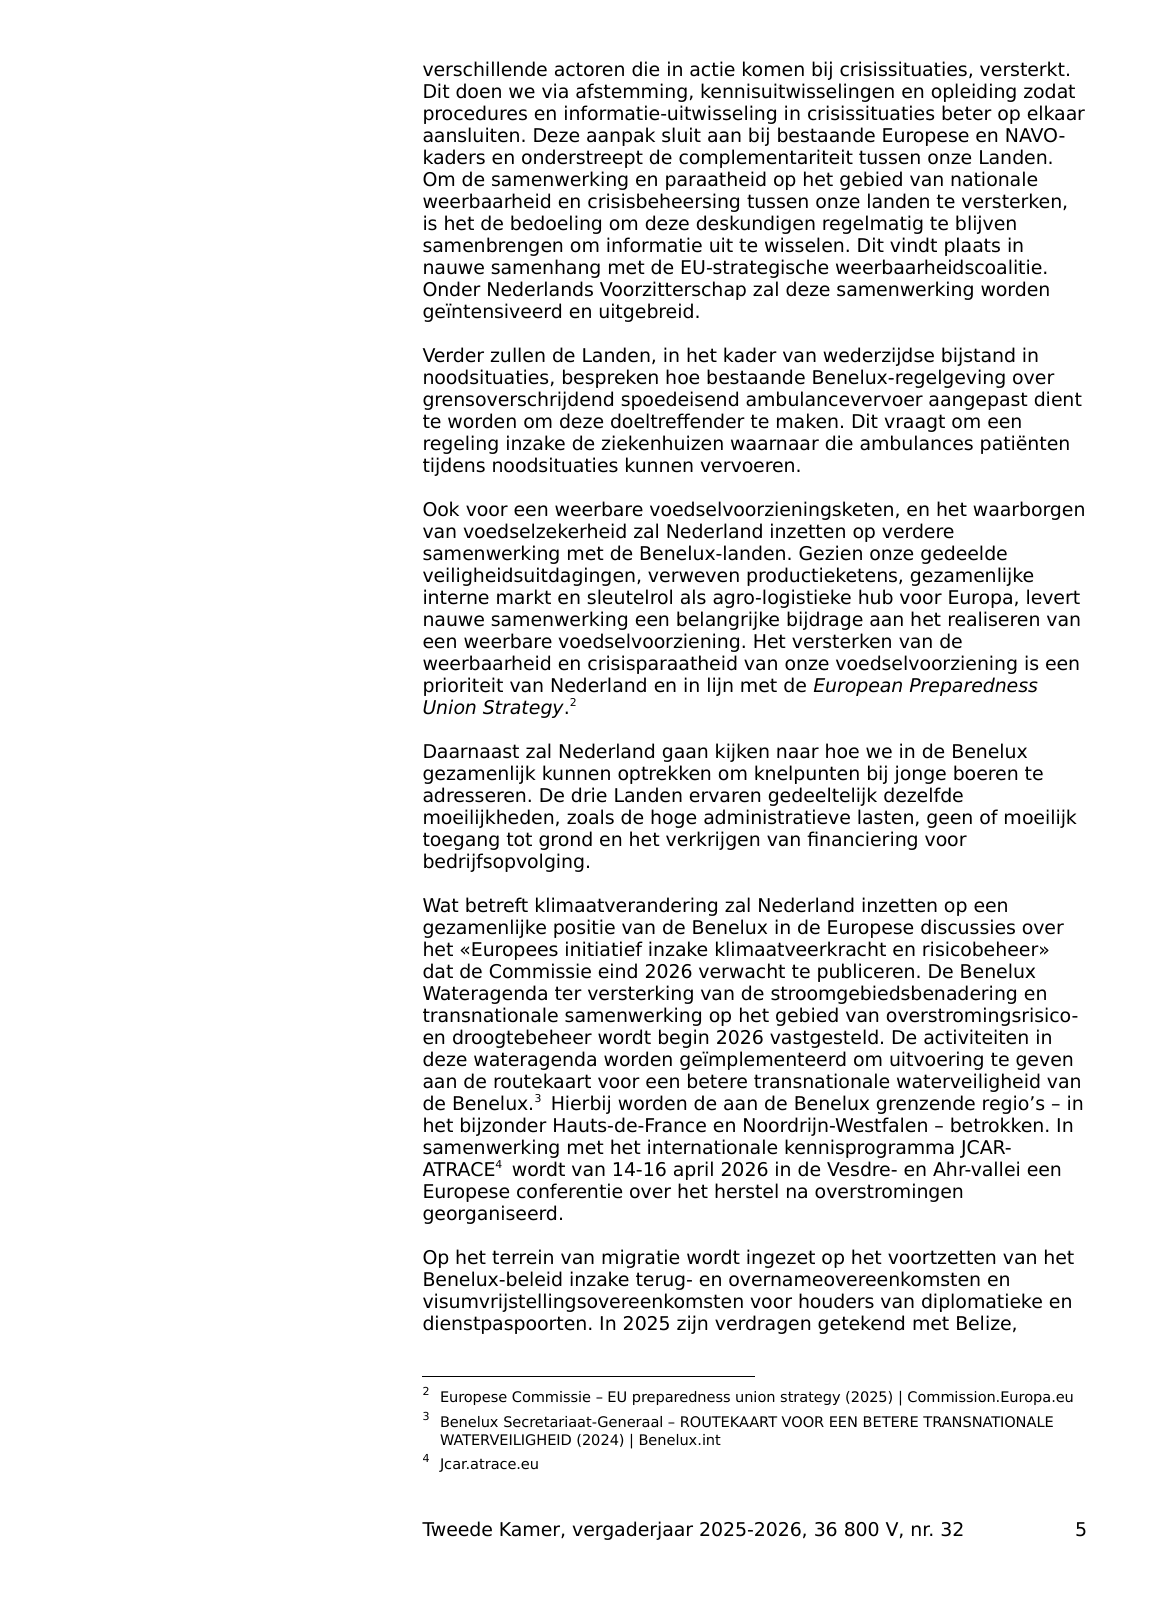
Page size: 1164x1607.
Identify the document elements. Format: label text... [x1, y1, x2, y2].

text Daarnaast zal Nederland gaan kijken naar hoe we in de Benelux gezamenlijk kunnen optrekken om knelpunten bij jonge boeren te adresseren. De drie Landen ervaren gedeeltelijk dezelfde moeilijkheden, zoals de hoge administratieve lasten, geen of moeilijk toegang tot grond en het verkrijgen van financiering voor bedrijfsopvolging. [422, 741, 1087, 873]
text Wat betreft klimaatverandering zal Nederland inzetten op een gezamenlijke positie van de Benelux in de Europese discussies over het «Europees initiatief inzake klimaatveerkracht en risicobeheer» dat de Commissie eind 2026 verwacht te publiceren. De Benelux Wateragenda ter versterking van de stroomgebiedsbenadering en transnationale samenwerking op het gebied van overstromingsrisico- en droogtebeheer wordt begin 2026 vastgesteld. De activiteiten in deze wateragenda worden geïmplementeerd om uitvoering te geven aan de routekaart voor een betere transnationale waterveiligheid van de Benelux. Hierbij worden de aan de Benelux grenzende regio’s – in het bijzonder Hauts-de-France en Noordrijn-Westfalen – betrokken. In samenwerking met het internationale kennisprogramma JCAR-ATRACE wordt van 14-16 april 2026 in de Vesdre- en Ahr-vallei een Europese conferentie over het herstel na overstromingen georganiseerd. [422, 895, 1087, 1225]
text verschillende actoren die in actie komen bij crisissituaties, versterkt. Dit doen we via afstemming, kennisuitwisselingen en opleiding zodat procedures en informatie-uitwisseling in crisissituaties beter op elkaar aansluiten. Deze aanpak sluit aan bij bestaande Europese en NAVO-kaders en onderstreept de complementariteit tussen onze Landen. Om de samenwerking en paraatheid op het gebied van nationale weerbaarheid en crisisbeheersing tussen onze landen te versterken, is het de bedoeling om deze deskundigen regelmatig te blijven samenbrengen om informatie uit te wisselen. Dit vindt plaats in nauwe samenhang met de EU-strategische weerbaarheidscoalitie. Onder Nederlands Voorzitterschap zal deze samenwerking worden geïntensiveerd en uitgebreid. [422, 59, 1087, 323]
text Ook voor een weerbare voedselvoorzieningsketen, en het waarborgen van voedselzekerheid zal Nederland inzetten op verdere samenwerking met de Benelux-landen. Gezien onze gedeelde veiligheidsuitdagingen, verweven productieketens, gezamenlijke interne markt en sleutelrol als agro-logistieke hub voor Europa, levert nauwe samenwerking een belangrijke bijdrage aan het realiseren van een weerbare voedselvoorziening. Het versterken van de weerbaarheid en crisisparaatheid van onze voedselvoorziening is een prioriteit van Nederland en in lijn met de European Preparedness Union Strategy. [422, 499, 1087, 719]
text Jcar.atrace.eu [422, 1452, 1087, 1474]
text Europese Commissie – EU preparedness union strategy (2025) | Commission.Europa.eu [422, 1385, 1087, 1407]
text Benelux Secretariaat-Generaal – ROUTEKAART VOOR EEN BETERE TRANSNATIONALE WATERVEILIGHEID (2024) | Benelux.int [422, 1410, 1087, 1449]
text Verder zullen de Landen, in het kader van wederzijdse bijstand in noodsituaties, bespreken hoe bestaande Benelux-regelgeving over grensoverschrijdend spoedeisend ambulancevervoer aangepast dient te worden om deze doeltreffender te maken. Dit vraagt om een regeling inzake de ziekenhuizen waarnaar die ambulances patiënten tijdens noodsituaties kunnen vervoeren. [422, 345, 1087, 477]
text Op het terrein van migratie wordt ingezet op het voortzetten van het Benelux-beleid inzake terug- en overnameovereenkomsten en visumvrijstellingsovereenkomsten voor houders van diplomatieke en dienstpaspoorten. In 2025 zijn verdragen getekend met Belize, [422, 1247, 1087, 1335]
